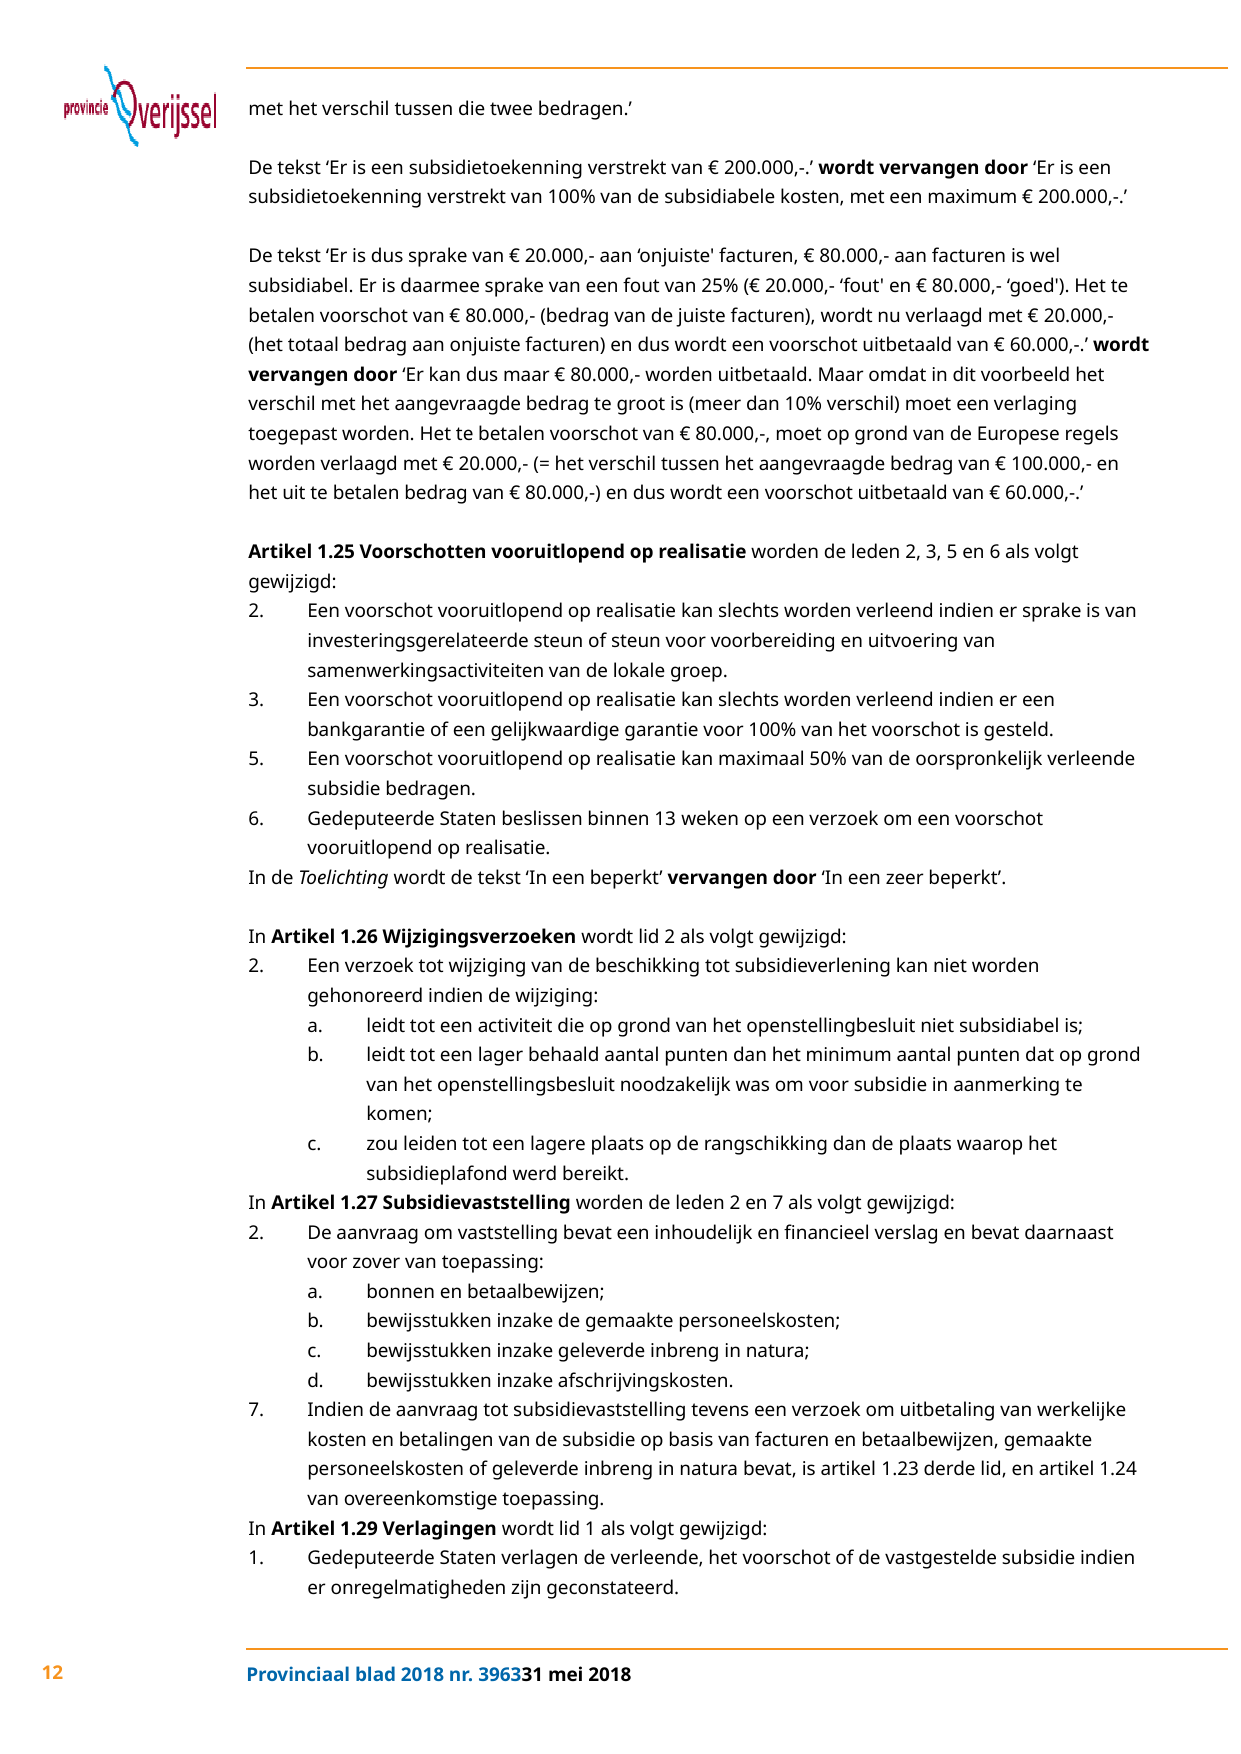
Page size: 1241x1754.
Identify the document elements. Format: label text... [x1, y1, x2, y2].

text De tekst ‘Er is dus sprake van € 20.000,- aan ‘onjuiste' facturen, € 80.000,- aan facturen is wel subsidiabel. Er is daarmee sprake van een fout van 25% (€ 20.000,- ‘fout' en € 80.000,- ‘goed'). Het te betalen voorschot van € 80.000,- (bedrag van de juiste facturen), wordt nu verlaagd met € 20.000,- (het totaal bedrag aan onjuiste facturen) en dus wordt een voorschot uitbetaald van € 60.000,-.’ wordt vervangen door ‘Er kan dus maar € 80.000,- worden uitbetaald. Maar omdat in dit voorbeeld het verschil met het aangevraagde bedrag te groot is (meer dan 10% verschil) moet een verlaging toegepast worden. Het te betalen voorschot van € 80.000,-, moet op grond van de Europese regels worden verlaagd met € 20.000,- (= het verschil tussen het aangevraagde bedrag van € 100.000,- en het uit te betalen bedrag van € 80.000,-) en dus wordt een voorschot uitbetaald van € 60.000,-.’ [248, 243, 1152, 505]
list Een verzoek tot wijziging van de beschikking tot subsidieverlening kan niet worden gehonoreerd indien de wijziging: [248, 953, 1152, 1008]
list Gedeputeerde Staten beslissen binnen 13 weken op een verzoek om een voorschot vooruitlopend op realisatie. [248, 805, 1152, 860]
list Een voorschot vooruitlopend op realisatie kan slechts worden verleend indien er een bankgarantie of een gelijkwaardige garantie voor 100% van het voorschot is gesteld. [248, 686, 1152, 742]
list bonnen en betaalbewijzen; [307, 1278, 1152, 1304]
text met het verschil tussen die twee bedragen.’ [248, 95, 1152, 121]
list Een voorschot vooruitlopend op realisatie kan slechts worden verleend indien er sprake is van investeringsgerelateerde steun of steun voor voorbereiding en uitvoering van samenwerkingsactiviteiten van de lokale groep. [248, 598, 1152, 683]
list bewijsstukken inzake geleverde inbreng in natura; [307, 1337, 1152, 1363]
text In Artikel 1.29 Verlagingen wordt lid 1 als volgt gewijzigd: [248, 1515, 1152, 1541]
text Artikel 1.25 Voorschotten vooruitlopend op realisatie worden de leden 2, 3, 5 en 6 als volgt gewijzigd: [248, 538, 1152, 594]
text In Artikel 1.26 Wijzigingsverzoeken wordt lid 2 als volgt gewijzigd: [248, 923, 1152, 949]
text In de Toelichting wordt de tekst ‘In een beperkt’ vervangen door ‘In een zeer beperkt’. [248, 864, 1152, 890]
list Gedeputeerde Staten verlagen de verleende, het voorschot of de vastgestelde subsidie indien er onregelmatigheden zijn geconstateerd. [248, 1544, 1152, 1600]
list leidt tot een lager behaald aantal punten dan het minimum aantal punten dat op grond van het openstellingsbesluit noodzakelijk was om voor subsidie in aanmerking te komen; [307, 1041, 1152, 1126]
list zou leiden tot een lagere plaats op de rangschikking dan de plaats waarop het subsidieplafond werd bereikt. [307, 1130, 1152, 1186]
picture [41, 47, 231, 172]
list bewijsstukken inzake afschrijvingskosten. [307, 1367, 1152, 1393]
text De tekst ‘Er is een subsidietoekenning verstrekt van € 200.000,-.’ wordt vervangen door ‘Er is een subsidietoekenning verstrekt van 100% van de subsidiabele kosten, met een maximum € 200.000,-.’ [248, 154, 1152, 209]
list De aanvraag om vaststelling bevat een inhoudelijk en financieel verslag en bevat daarnaast voor zover van toepassing: [248, 1219, 1152, 1274]
list Een voorschot vooruitlopend op realisatie kan maximaal 50% van de oorspronkelijk verleende subsidie bedragen. [248, 746, 1152, 801]
text In Artikel 1.27 Subsidievaststelling worden de leden 2 en 7 als volgt gewijzigd: [248, 1189, 1152, 1215]
list Indien de aanvraag tot subsidievaststelling tevens een verzoek om uitbetaling van werkelijke kosten en betalingen van de subsidie op basis van facturen en betaalbewijzen, gemaakte personeelskosten of geleverde inbreng in natura bevat, is artikel 1.23 derde lid, en artikel 1.24 van overeenkomstige toepassing. [248, 1396, 1152, 1511]
list leidt tot een activiteit die op grond van het openstellingbesluit niet subsidiabel is; [307, 1012, 1152, 1038]
list bewijsstukken inzake de gemaakte personeelskosten; [307, 1308, 1152, 1333]
